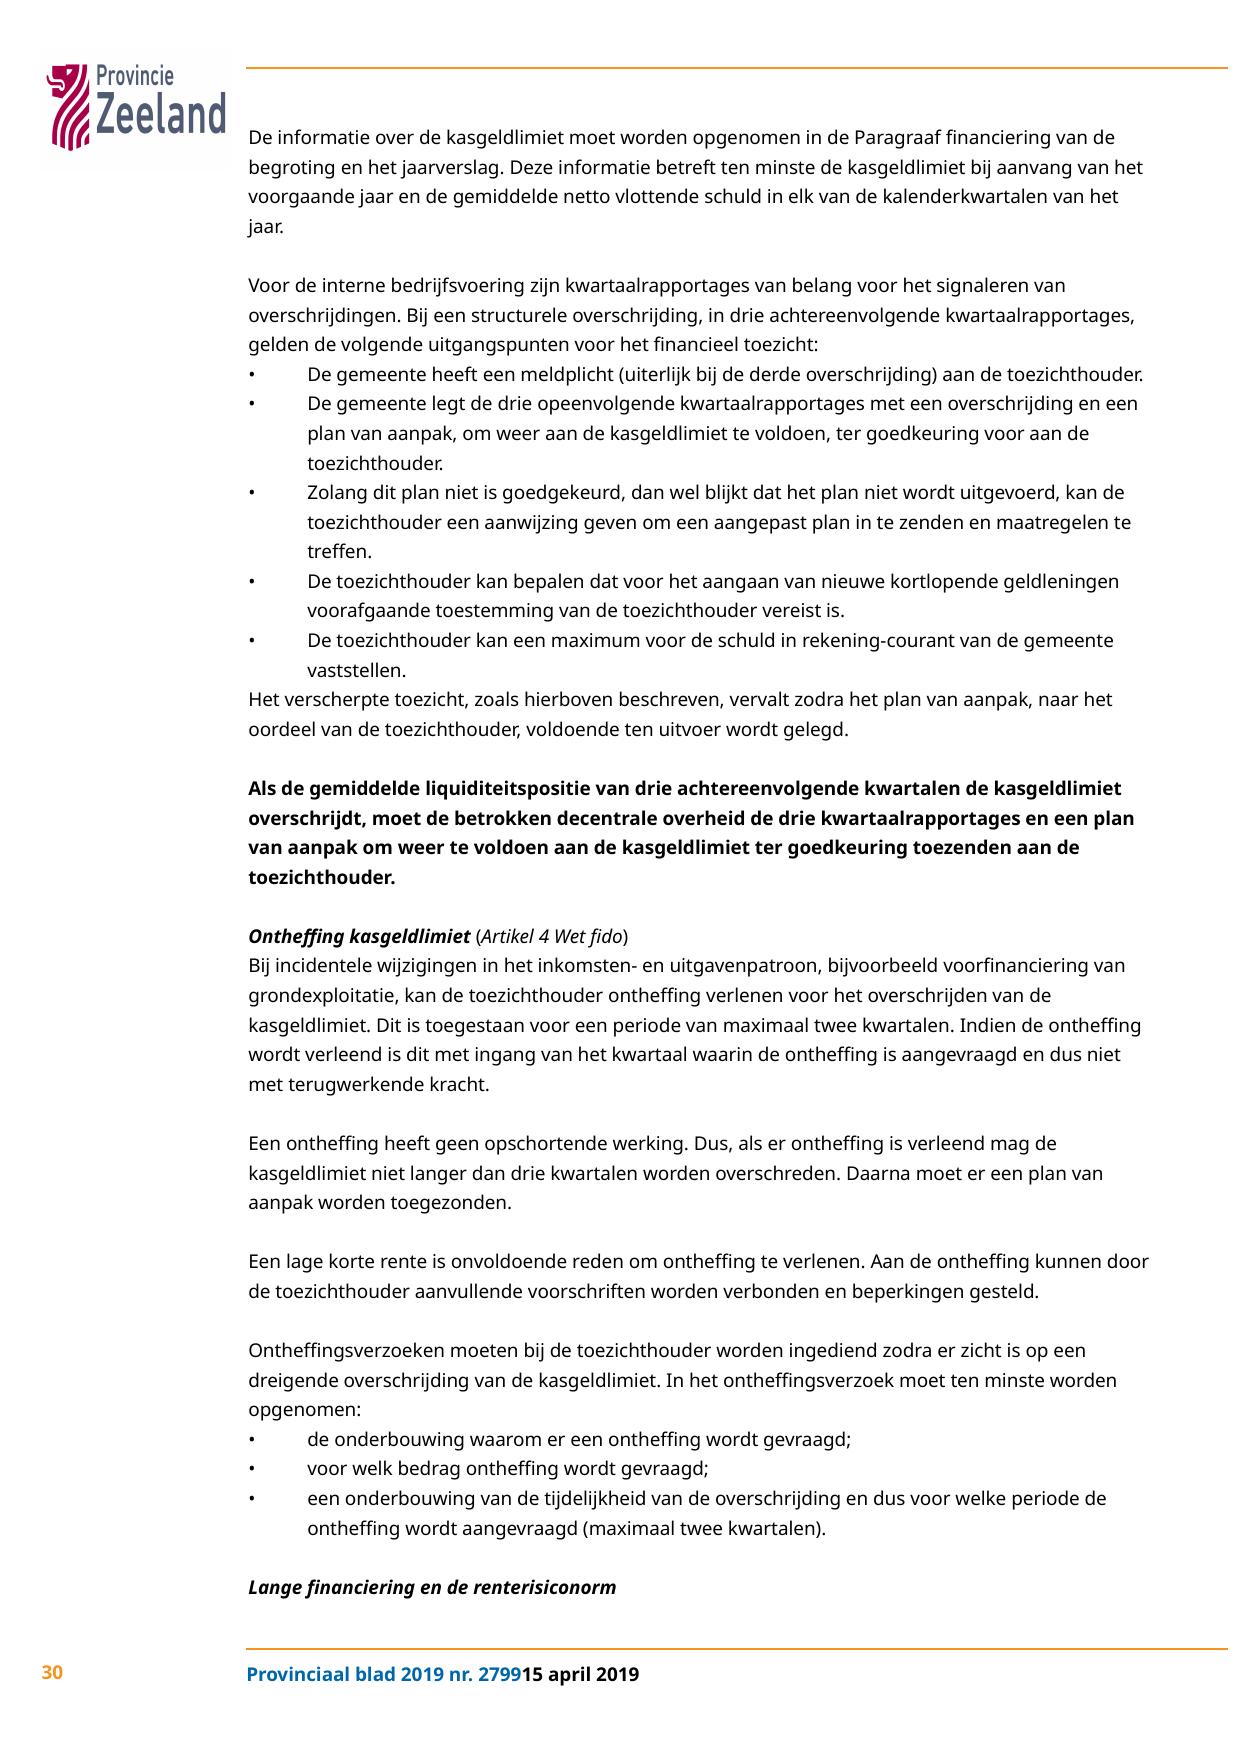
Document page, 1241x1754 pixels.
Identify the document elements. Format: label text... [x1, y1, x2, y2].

list een onderbouwing van de tijdelijkheid van de overschrijding en dus voor welke periode de ontheffing wordt aangevraagd (maximaal twee kwartalen). [248, 1485, 1152, 1541]
list de onderbouwing waarom er een ontheffing wordt gevraagd; [248, 1426, 1152, 1452]
text Een lage korte rente is onvoldoende reden om ontheffing te verlenen. Aan de ontheffing kunnen door de toezichthouder aanvullende voorschriften worden verbonden en beperkingen gesteld. [248, 1248, 1152, 1304]
text Ontheffingsverzoeken moeten bij de toezichthouder worden ingediend zodra er zicht is op een dreigende overschrijding van de kasgeldlimiet. In het ontheffingsverzoek moet ten minste worden opgenomen: [248, 1337, 1152, 1422]
text Een ontheffing heeft geen opschortende werking. Dus, als er ontheffing is verleend mag de kasgeldlimiet niet langer dan drie kwartalen worden overschreden. Daarna moet er een plan van aanpak worden toegezonden. [248, 1130, 1152, 1215]
list De toezichthouder kan een maximum voor de schuld in rekening-courant van de gemeente vaststellen. [248, 627, 1152, 683]
text Bij incidentele wijzigingen in het inkomsten- en uitgavenpatroon, bijvoorbeeld voorfinanciering van grondexploitatie, kan de toezichthouder ontheffing verlenen voor het overschrijden van de kasgeldlimiet. Dit is toegestaan voor een periode van maximaal twee kwartalen. Indien de ontheffing wordt verleend is dit met ingang van het kwartaal waarin de ontheffing is aangevraagd en dus niet met terugwerkende kracht. [248, 953, 1152, 1097]
text Lange financiering en de renterisiconorm [248, 1574, 1152, 1600]
list De gemeente heeft een meldplicht (uiterlijk bij de derde overschrijding) aan de toezichthouder. [248, 361, 1152, 387]
list De gemeente legt de drie opeenvolgende kwartaalrapportages met een overschrijding en een plan van aanpak, om weer aan de kasgeldlimiet te voldoen, ter goedkeuring voor aan de toezichthouder. [248, 391, 1152, 476]
text Als de gemiddelde liquiditeitspositie van drie achtereenvolgende kwartalen de kasgeldlimiet overschrijdt, moet de betrokken decentrale overheid de drie kwartaalrapportages en een plan van aanpak om weer te voldoen aan de kasgeldlimiet ter goedkeuring toezenden aan de toezichthouder. [248, 775, 1152, 890]
list voor welk bedrag ontheffing wordt gevraagd; [248, 1456, 1152, 1481]
list Zolang dit plan niet is goedgekeurd, dan wel blijkt dat het plan niet wordt uitgevoerd, kan de toezichthouder een aanwijzing geven om een aangepast plan in te zenden en maatregelen te treffen. [248, 479, 1152, 564]
text Ontheffing kasgeldlimiet (Artikel 4 Wet fido) [248, 923, 1152, 949]
text De informatie over de kasgeldlimiet moet worden opgenomen in de Paragraaf financiering van de begroting en het jaarverslag. Deze informatie betreft ten minste de kasgeldlimiet bij aanvang van het voorgaande jaar en de gemiddelde netto vlottende schuld in elk van de kalenderkwartalen van het jaar. [248, 124, 1152, 239]
list De toezichthouder kan bepalen dat voor het aangaan van nieuwe kortlopende geldleningen voorafgaande toestemming van de toezichthouder vereist is. [248, 568, 1152, 623]
text Het verscherpte toezicht, zoals hierboven beschreven, vervalt zodra het plan van aanpak, naar het oordeel van de toezichthouder, voldoende ten uitvoer wordt gelegd. [248, 686, 1152, 742]
picture [41, 47, 231, 172]
text Voor de interne bedrijfsvoering zijn kwartaalrapportages van belang voor het signaleren van overschrijdingen. Bij een structurele overschrijding, in drie achtereenvolgende kwartaalrapportages, gelden de volgende uitgangspunten voor het financieel toezicht: [248, 272, 1152, 357]
